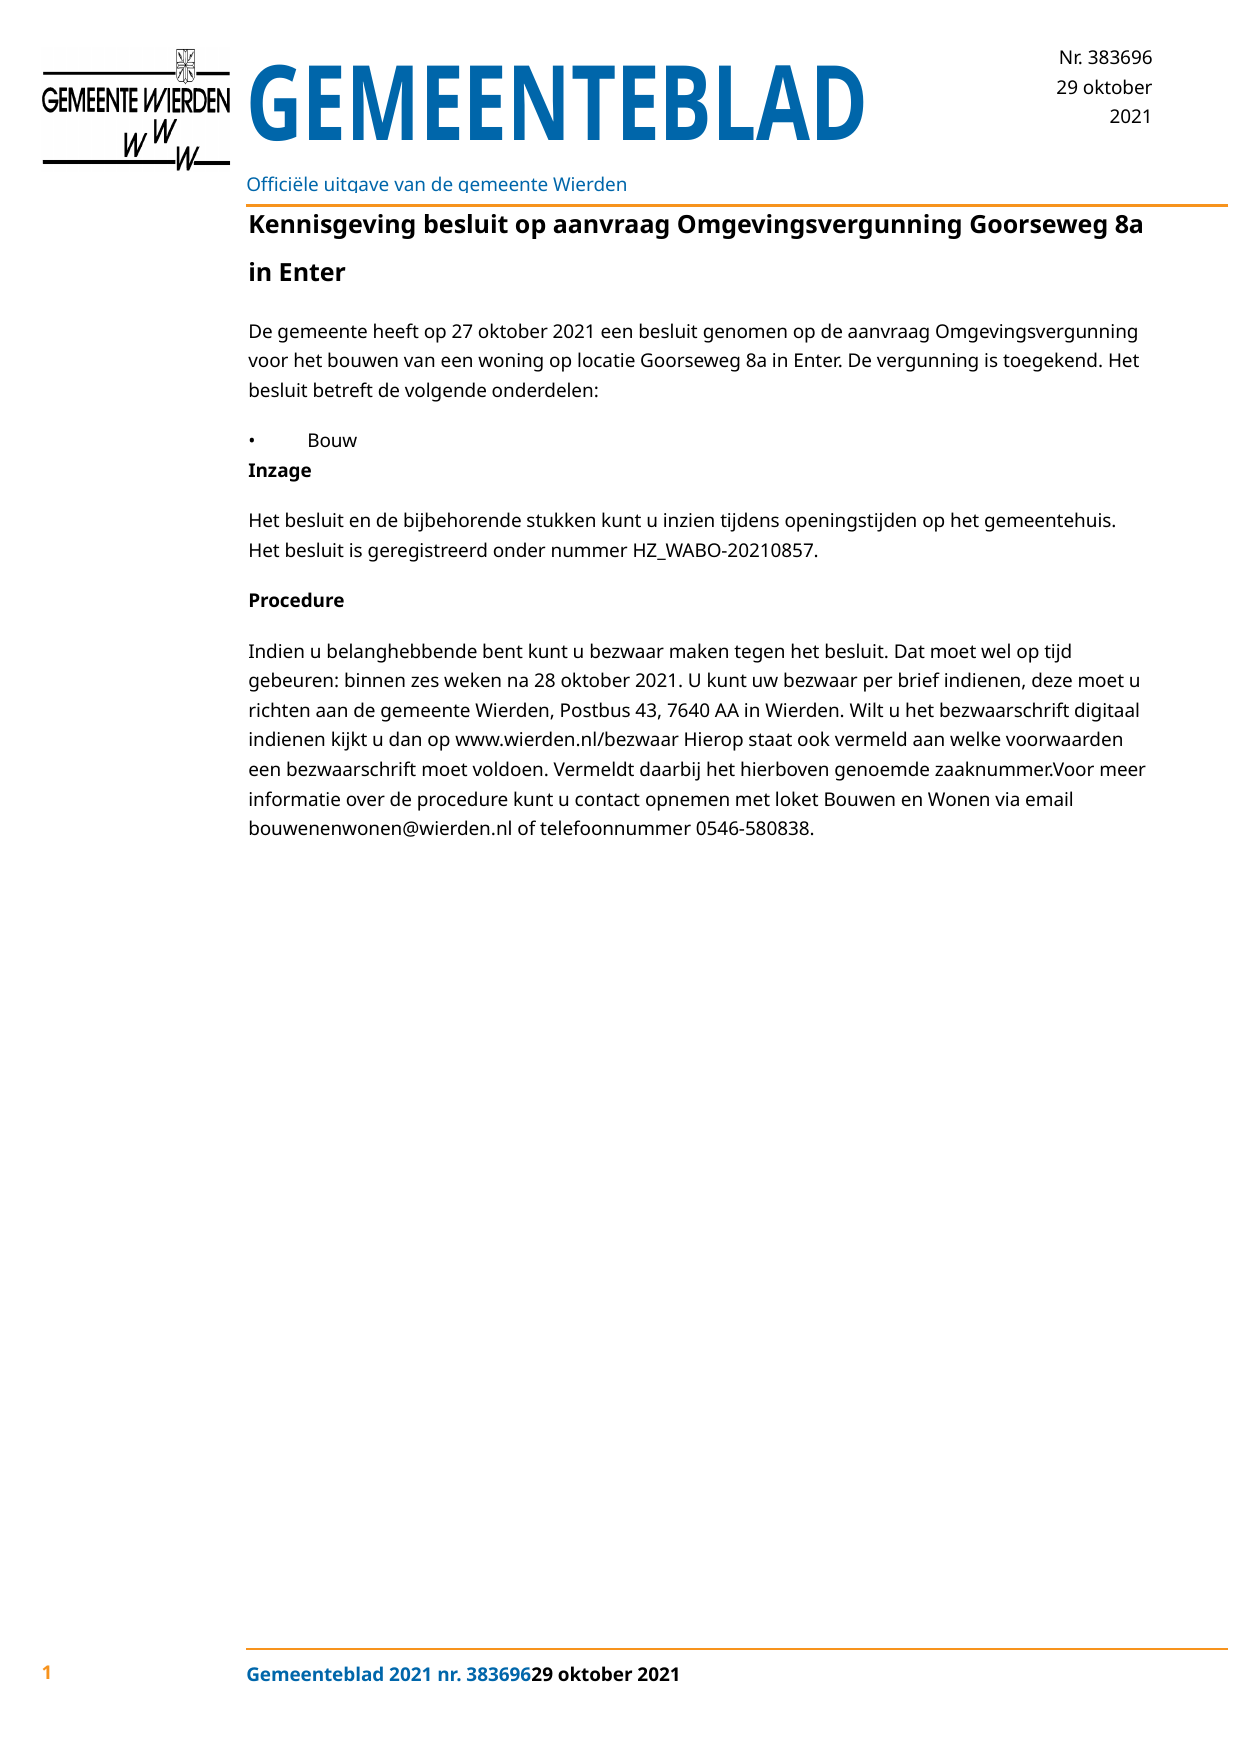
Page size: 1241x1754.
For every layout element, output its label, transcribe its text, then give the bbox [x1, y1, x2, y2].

text Indien u belanghebbende bent kunt u bezwaar maken tegen het besluit. Dat moet wel op tijd gebeuren: binnen zes weken na 28 oktober 2021. U kunt uw bezwaar per brief indienen, deze moet u richten aan de gemeente Wierden, Postbus 43, 7640 AA in Wierden. Wilt u het bezwaarschrift digitaal indienen kijkt u dan op www.wierden.nl/bezwaar Hierop staat ook vermeld aan welke voorwaarden een bezwaarschrift moet voldoen. Vermeldt daarbij het hierboven genoemde zaaknummer.Voor meer informatie over de procedure kunt u contact opnemen met loket Bouwen en Wonen via email bouwenenwonen@wierden.nl of telefoonnummer 0546-580838. [248, 638, 1152, 841]
text Inzage [248, 457, 1152, 483]
text Procedure [248, 587, 1152, 613]
picture [41, 47, 231, 172]
text Het besluit en de bijbehorende stukken kunt u inzien tijdens openingstijden op het gemeentehuis. Het besluit is geregistreerd onder nummer HZ_WABO-20210857. [248, 507, 1152, 563]
text De gemeente heeft op 27 oktober 2021 een besluit genomen op de aanvraag Omgevingsvergunning voor het bouwen van een woning op locatie Goorseweg 8a in Enter. De vergunning is toegekend. Het besluit betreft de volgende onderdelen: [248, 318, 1152, 403]
list Bouw [248, 427, 1152, 453]
text Kennisgeving besluit op aanvraag Omgevingsvergunning Goorseweg 8a in Enter [248, 207, 1152, 288]
